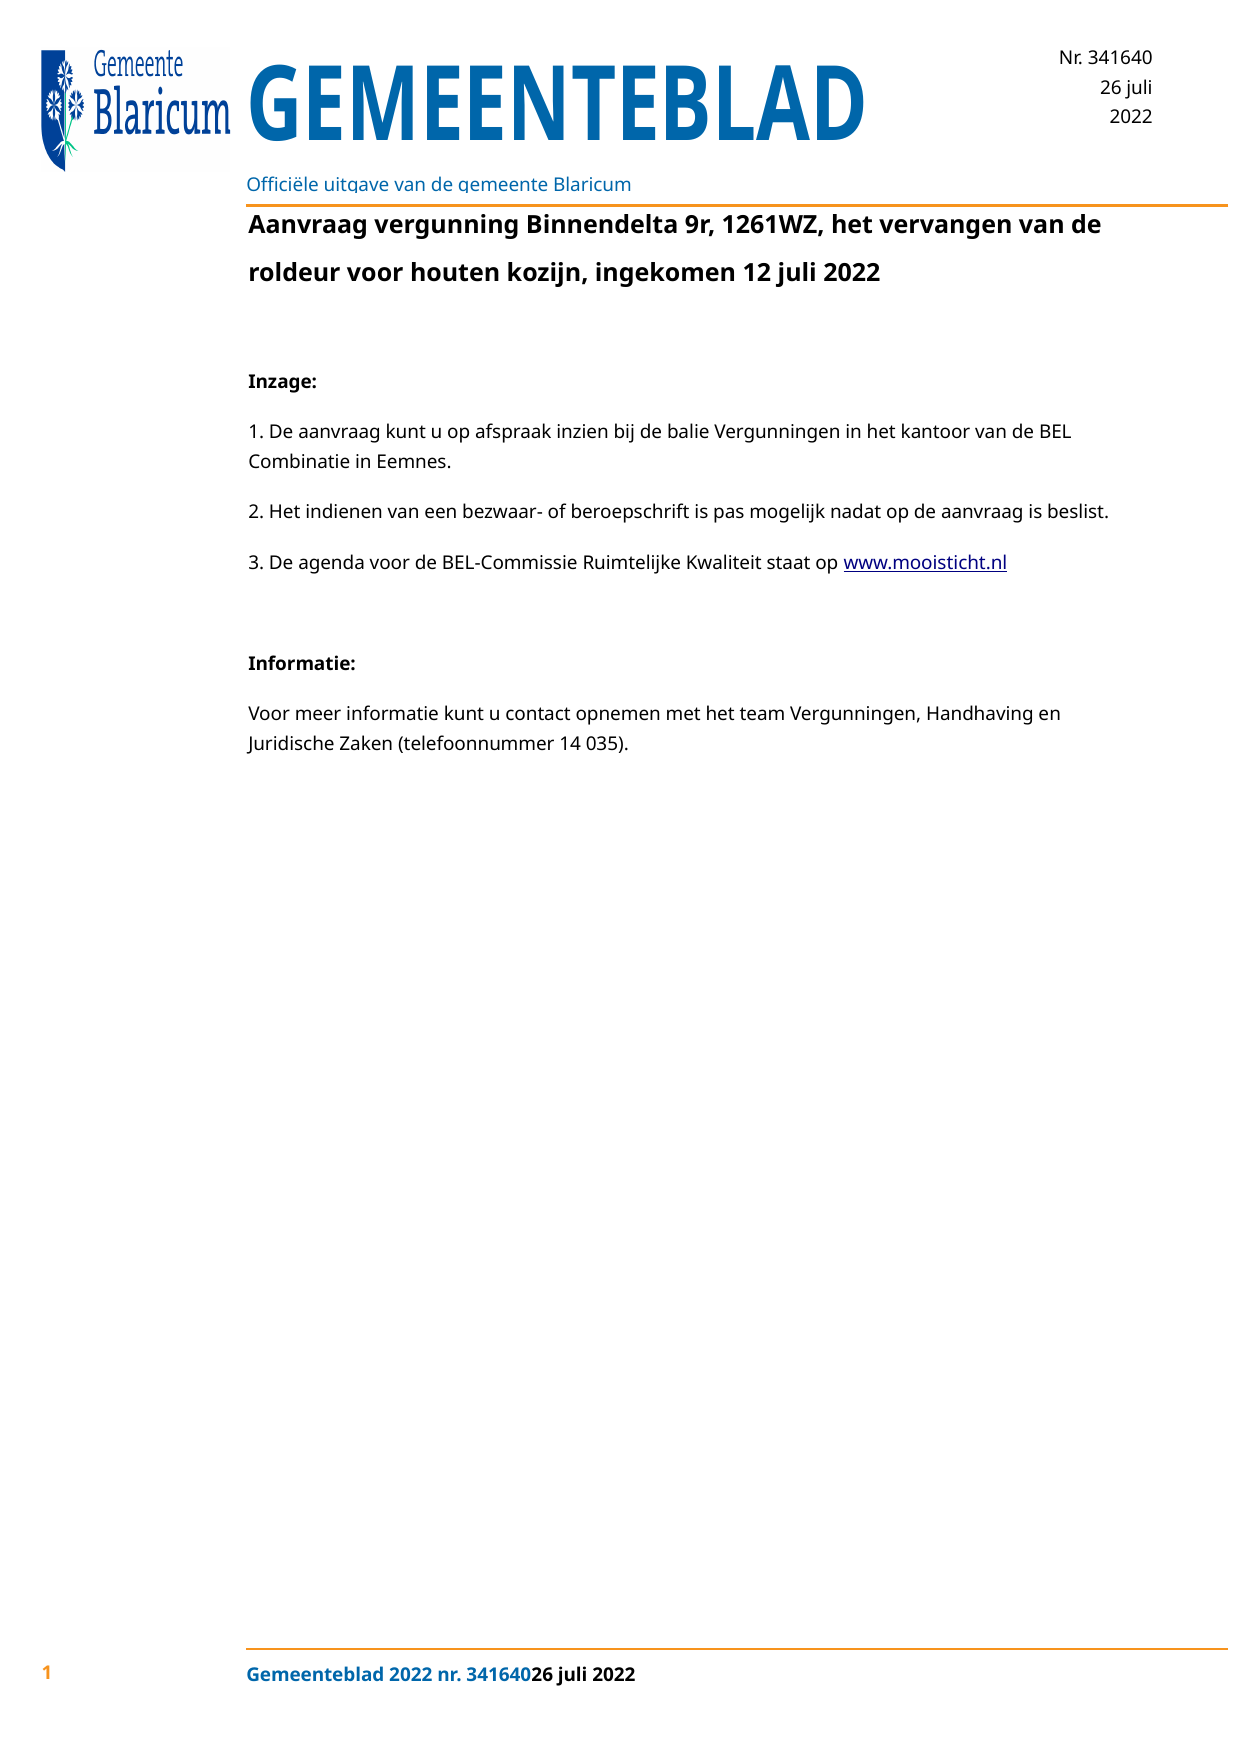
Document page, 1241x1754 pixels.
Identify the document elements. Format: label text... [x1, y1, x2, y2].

text 1. De aanvraag kunt u op afspraak inzien bij de balie Vergunningen in het kantoor van de BEL Combinatie in Eemnes. [248, 419, 1152, 474]
text 3. De agenda voor de BEL-Commissie Ruimtelijke Kwaliteit staat op www.mooisticht.nl [248, 549, 1152, 575]
text 2. Het indienen van een bezwaar- of beroepschrift is pas mogelijk nadat op de aanvraag is beslist. [248, 499, 1152, 524]
text Informatie: [248, 650, 1152, 676]
text Aanvraag vergunning Binnendelta 9r, 1261WZ, het vervangen van de roldeur voor houten kozijn, ingekomen 12 juli 2022 [248, 207, 1152, 288]
picture [41, 47, 231, 172]
text Voor meer informatie kunt u contact opnemen met het team Vergunningen, Handhaving en Juridische Zaken (telefoonnummer 14 035). [248, 700, 1152, 756]
text Inzage: [248, 368, 1152, 394]
